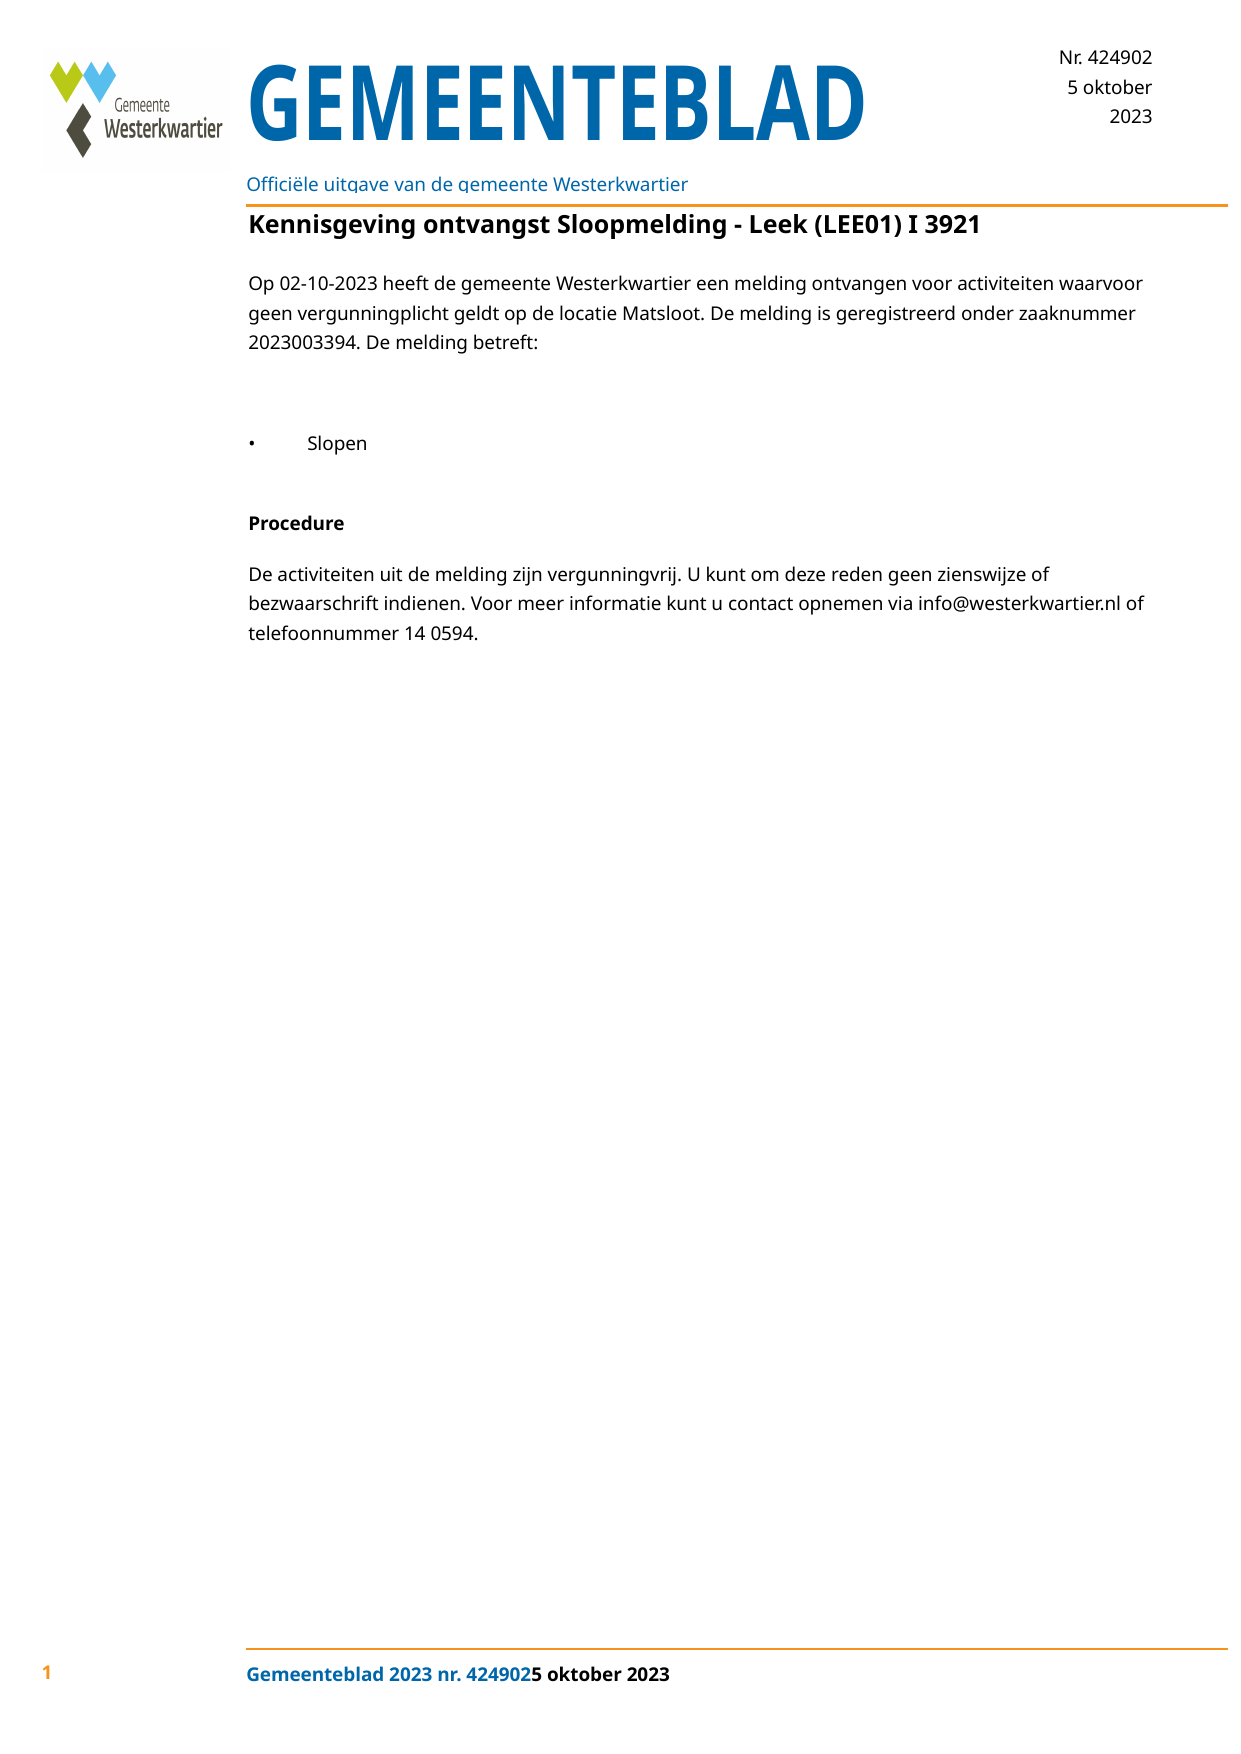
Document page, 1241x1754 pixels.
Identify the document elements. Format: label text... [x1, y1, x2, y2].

text Kennisgeving ontvangst Sloopmelding - Leek (LEE01) I 3921 [248, 207, 1152, 241]
text Op 02-10-2023 heeft de gemeente Westerkwartier een melding ontvangen voor activiteiten waarvoor geen vergunningplicht geldt op de locatie Matsloot. De melding is geregistreerd onder zaaknummer 2023003394. De melding betreft: [248, 270, 1152, 355]
text Procedure [248, 510, 1152, 536]
picture [41, 47, 231, 172]
list Slopen [248, 430, 1152, 456]
text De activiteiten uit de melding zijn vergunningvrij. U kunt om deze reden geen zienswijze of bezwaarschrift indienen. Voor meer informatie kunt u contact opnemen via info@westerkwartier.nl of telefoonnummer 14 0594. [248, 561, 1152, 646]
